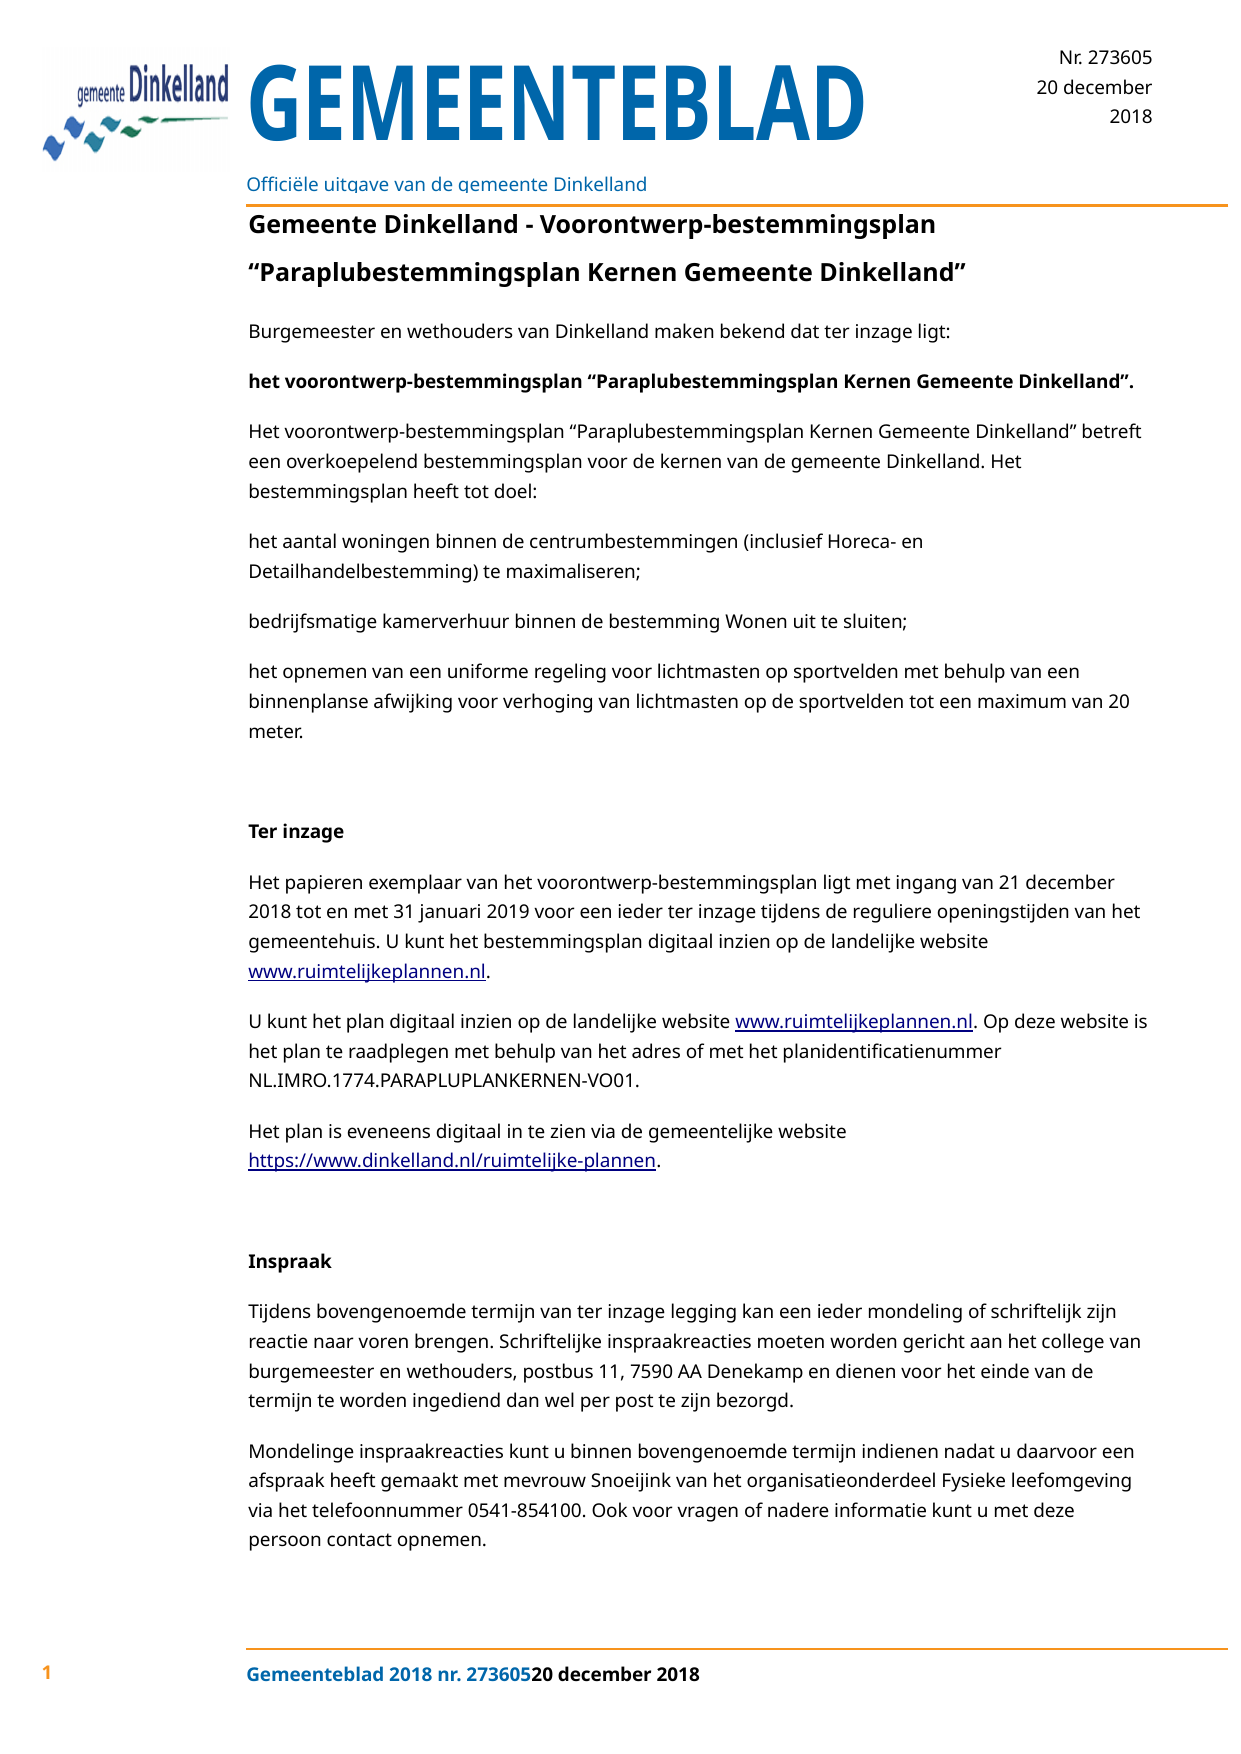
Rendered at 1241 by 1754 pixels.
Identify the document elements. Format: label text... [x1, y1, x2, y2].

text Het voorontwerp-bestemmingsplan “Paraplubestemmingsplan Kernen Gemeente Dinkelland” betreft een overkoepelend bestemmingsplan voor de kernen van de gemeente Dinkelland. Het bestemmingsplan heeft tot doel: [248, 419, 1152, 504]
text Het plan is eveneens digitaal in te zien via de gemeentelijke website https://www.dinkelland.nl/ruimtelijke-plannen. [248, 1118, 1152, 1173]
text het voorontwerp-bestemmingsplan “Paraplubestemmingsplan Kernen Gemeente Dinkelland”. [248, 368, 1152, 394]
text Ter inzage [248, 819, 1152, 844]
text Burgemeester en wethouders van Dinkelland maken bekend dat ter inzage ligt: [248, 318, 1152, 344]
text Mondelinge inspraakreacties kunt u binnen bovengenoemde termijn indienen nadat u daarvoor een afspraak heeft gemaakt met mevrouw Snoeijink van het organisatieonderdeel Fysieke leefomgeving via het telefoonnummer 0541-854100. Ook voor vragen of nadere informatie kunt u met deze persoon contact opnemen. [248, 1438, 1152, 1552]
text het aantal woningen binnen de centrumbestemmingen (inclusief Horeca- en Detailhandelbestemming) te maximaliseren; [248, 528, 1152, 584]
text Tijdens bovengenoemde termijn van ter inzage legging kan een ieder mondeling of schriftelijk zijn reactie naar voren brengen. Schriftelijke inspraakreacties moeten worden gericht aan het college van burgemeester en wethouders, postbus 11, 7590 AA Denekamp en dienen voor het einde van de termijn te worden ingediend dan wel per post te zijn bezorgd. [248, 1299, 1152, 1413]
text U kunt het plan digitaal inzien op de landelijke website www.ruimtelijkeplannen.nl. Op deze website is het plan te raadplegen met behulp van het adres of met het planidentificatienummer NL.IMRO.1774.PARAPLUPLANKERNEN-VO01. [248, 1008, 1152, 1093]
text Gemeente Dinkelland - Voorontwerp-bestemmingsplan “Paraplubestemmingsplan Kernen Gemeente Dinkelland” [248, 207, 1152, 288]
text Het papieren exemplaar van het voorontwerp-bestemmingsplan ligt met ingang van 21 december 2018 tot en met 31 januari 2019 voor een ieder ter inzage tijdens de reguliere openingstijden van het gemeentehuis. U kunt het bestemmingsplan digitaal inzien op de landelijke website www.ruimtelijkeplannen.nl. [248, 869, 1152, 984]
text Inspraak [248, 1248, 1152, 1274]
picture [41, 47, 231, 172]
text bedrijfsmatige kamerverhuur binnen de bestemming Wonen uit te sluiten; [248, 608, 1152, 634]
text het opnemen van een uniforme regeling voor lichtmasten op sportvelden met behulp van een binnenplanse afwijking voor verhoging van lichtmasten op de sportvelden tot een maximum van 20 meter. [248, 659, 1152, 744]
